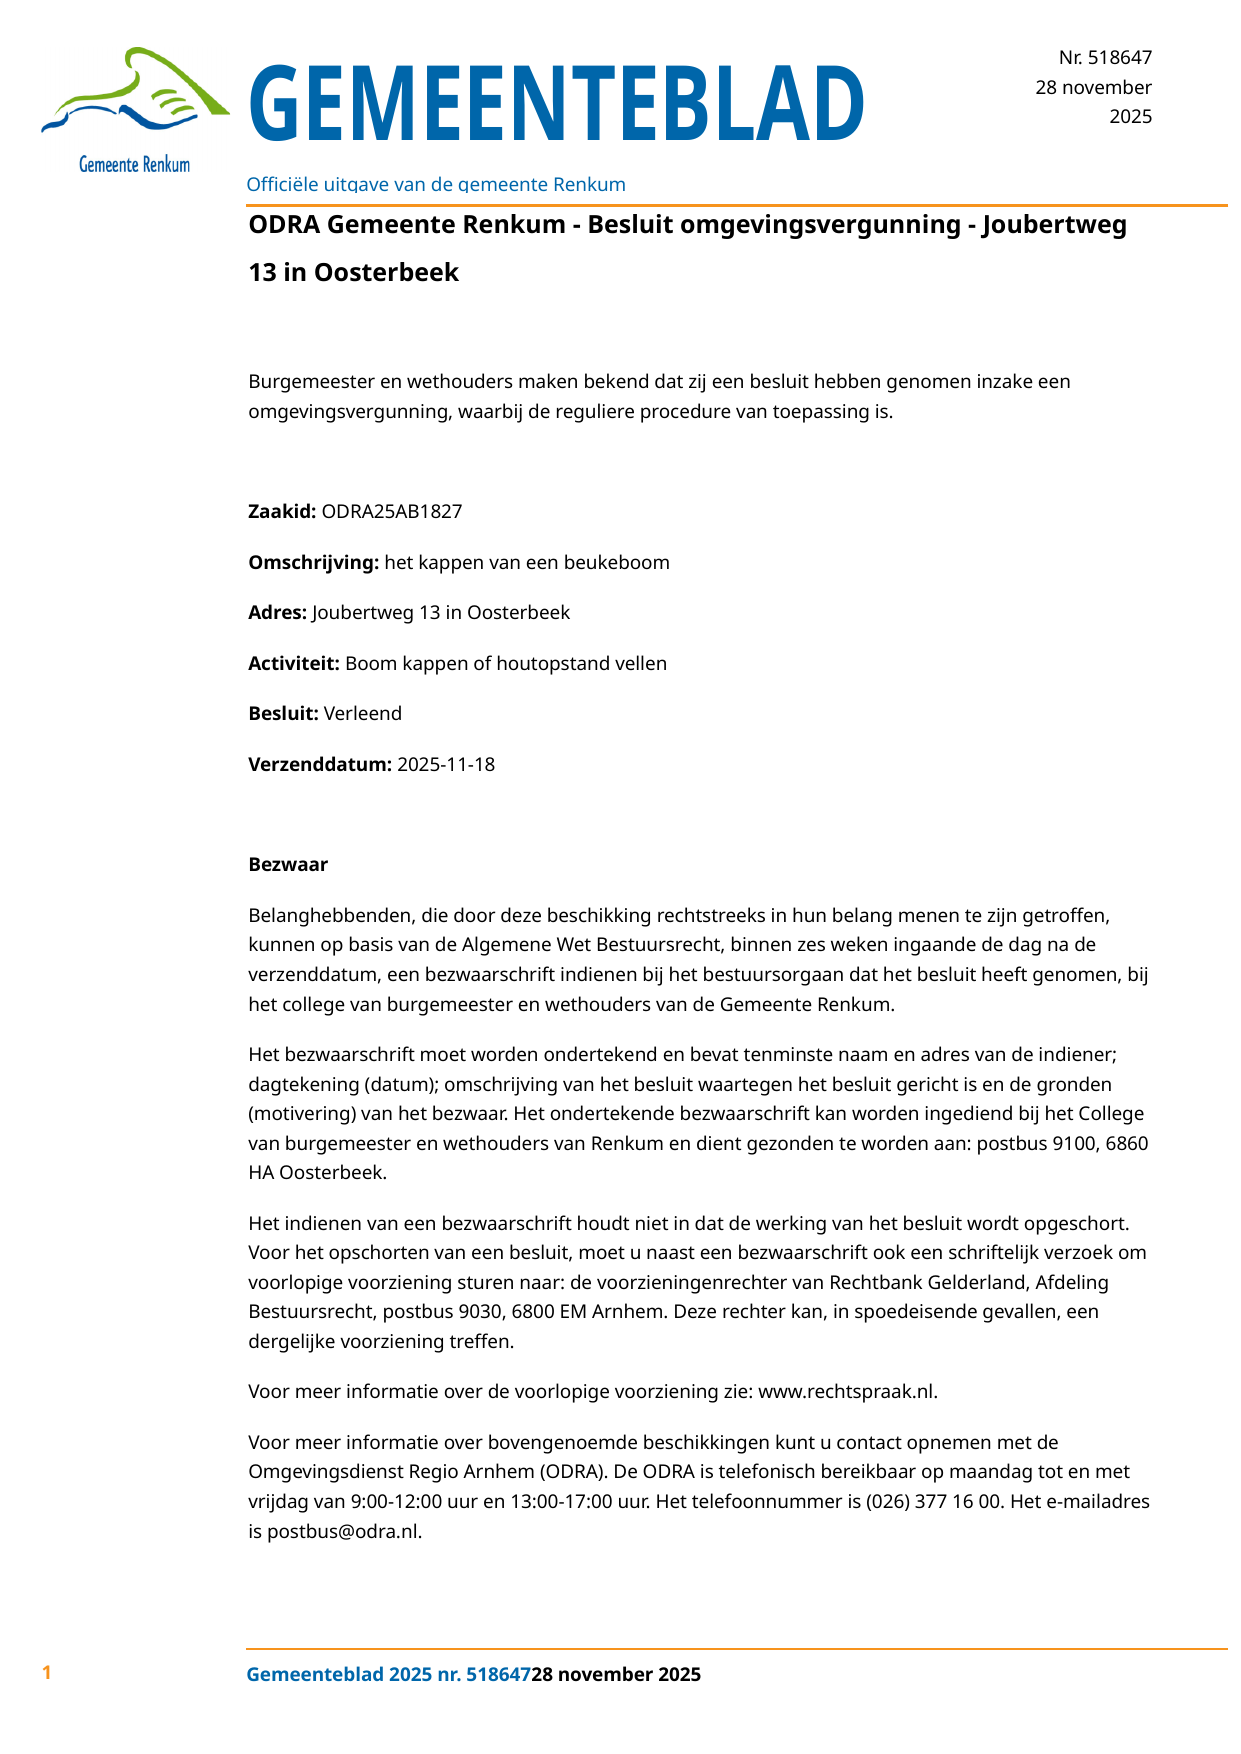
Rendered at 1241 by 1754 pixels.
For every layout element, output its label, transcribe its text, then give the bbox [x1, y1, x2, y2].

text Voor meer informatie over bovengenoemde beschikkingen kunt u contact opnemen met de Omgevingsdienst Regio Arnhem (ODRA). De ODRA is telefonisch bereikbaar op maandag tot en met vrijdag van 9:00-12:00 uur en 13:00-17:00 uur. Het telefoonnummer is (026) 377 16 00. Het e-mailadres is postbus@odra.nl. [248, 1429, 1152, 1544]
text Besluit: Verleend [248, 700, 1152, 726]
text Het bezwaarschrift moet worden ondertekend en bevat tenminste naam en adres van de indiener; dagtekening (datum); omschrijving van het besluit waartegen het besluit gericht is en de gronden (motivering) van het bezwaar. Het ondertekende bezwaarschrift kan worden ingediend bij het College van burgemeester en wethouders van Renkum en dient gezonden te worden aan: postbus 9100, 6860 HA Oosterbeek. [248, 1041, 1152, 1185]
text Belanghebbenden, die door deze beschikking rechtstreeks in hun belang menen te zijn getroffen, kunnen op basis van de Algemene Wet Bestuursrecht, binnen zes weken ingaande de dag na de verzenddatum, een bezwaarschrift indienen bij het bestuursorgaan dat het besluit heeft genomen, bij het college van burgemeester en wethouders van de Gemeente Renkum. [248, 902, 1152, 1017]
text Verzenddatum: 2025-11-18 [248, 751, 1152, 777]
text Zaakid: ODRA25AB1827 [248, 499, 1152, 524]
text Voor meer informatie over de voorlopige voorziening zie: www.rechtspraak.nl. [248, 1379, 1152, 1404]
picture [41, 47, 231, 172]
text ODRA Gemeente Renkum - Besluit omgevingsvergunning - Joubertweg 13 in Oosterbeek [248, 207, 1152, 288]
text Burgemeester en wethouders maken bekend dat zij een besluit hebben genomen inzake een omgevingsvergunning, waarbij de reguliere procedure van toepassing is. [248, 368, 1152, 424]
text Adres: Joubertweg 13 in Oosterbeek [248, 599, 1152, 625]
text Activiteit: Boom kappen of houtopstand vellen [248, 650, 1152, 676]
text Bezwaar [248, 852, 1152, 877]
text Omschrijving: het kappen van een beukeboom [248, 549, 1152, 575]
text Het indienen van een bezwaarschrift houdt niet in dat de werking van het besluit wordt opgeschort. Voor het opschorten van een besluit, moet u naast een bezwaarschrift ook een schriftelijk verzoek om voorlopige voorziening sturen naar: de voorzieningenrechter van Rechtbank Gelderland, Afdeling Bestuursrecht, postbus 9030, 6800 EM Arnhem. Deze rechter kan, in spoedeisende gevallen, een dergelijke voorziening treffen. [248, 1210, 1152, 1354]
